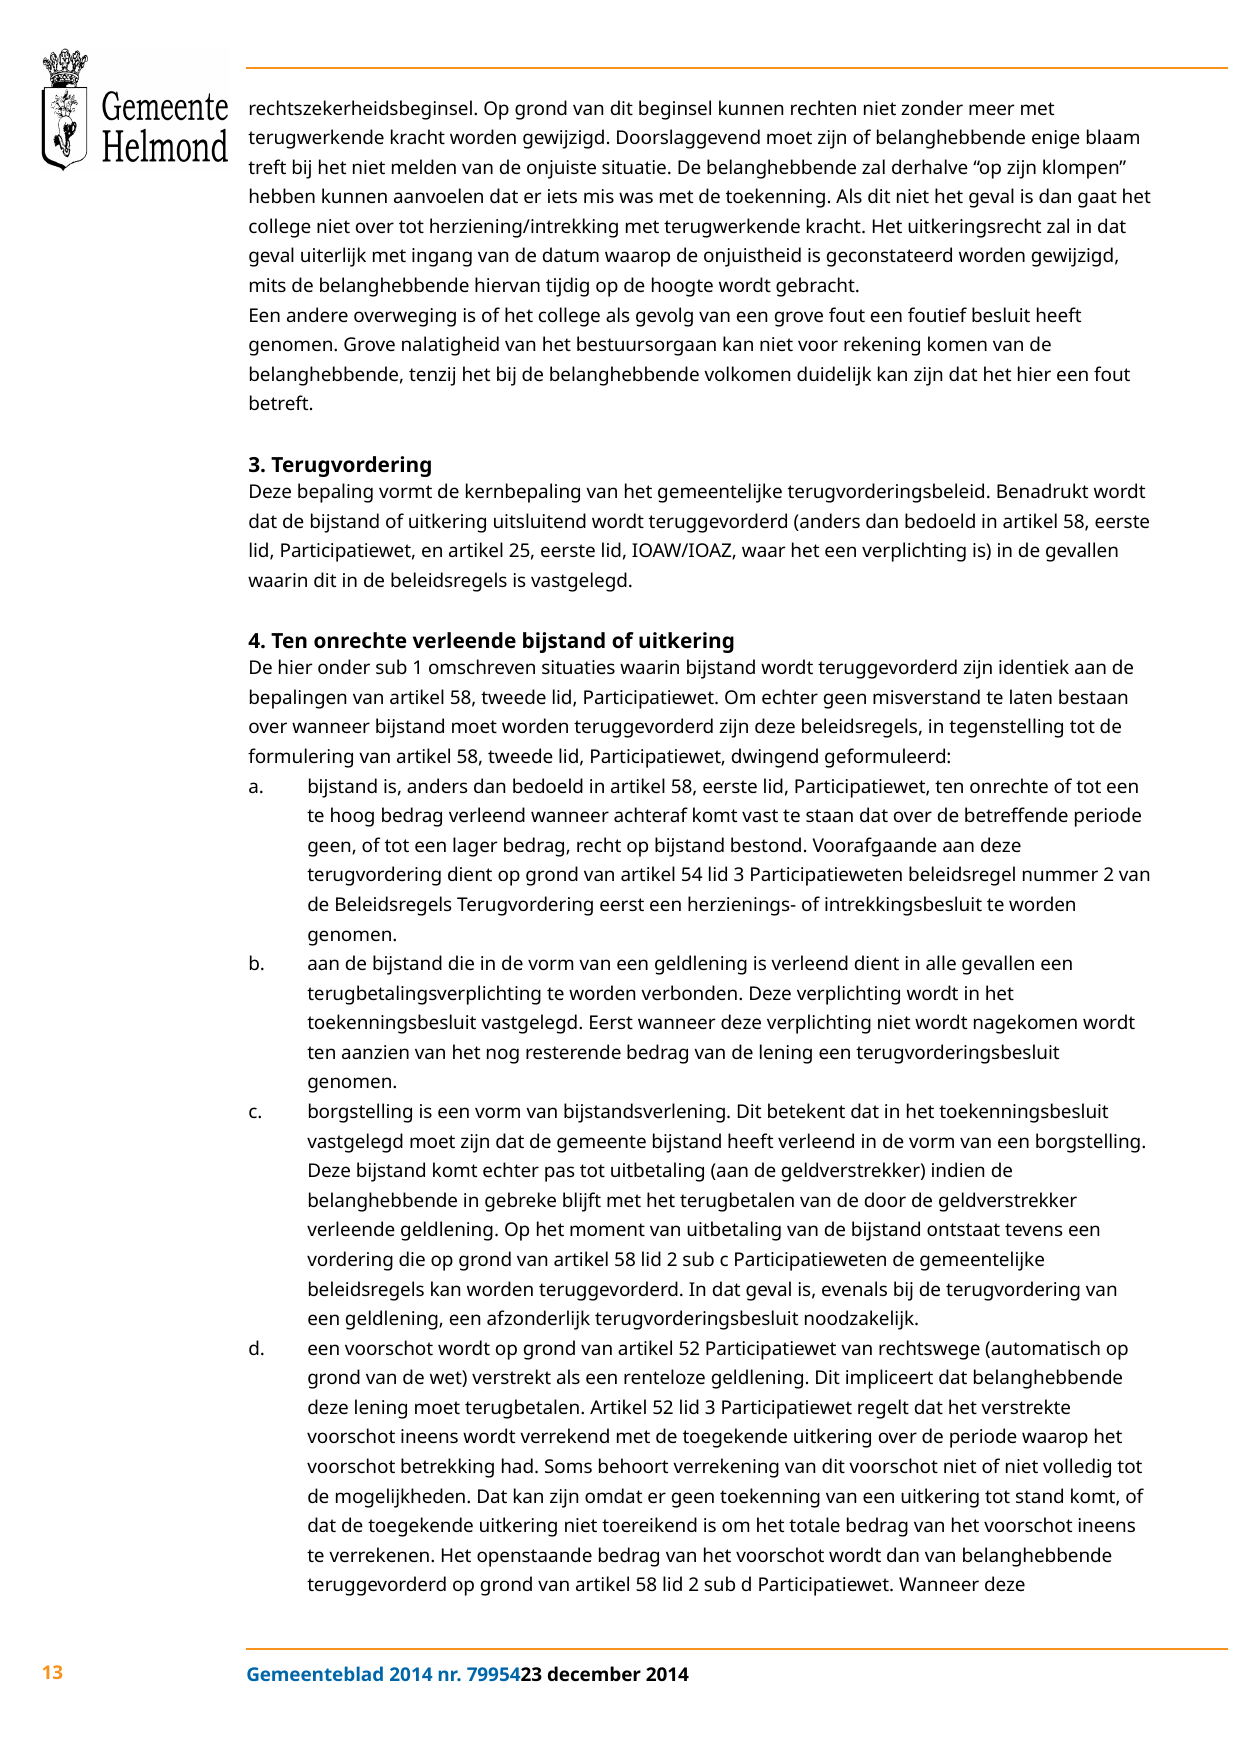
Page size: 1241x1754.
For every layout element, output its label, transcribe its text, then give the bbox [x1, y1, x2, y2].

picture [41, 47, 231, 172]
text Deze bepaling vormt de kernbepaling van het gemeentelijke terugvorderingsbeleid. Benadrukt wordt dat de bijstand of uitkering uitsluitend wordt teruggevorderd (anders dan bedoeld in artikel 58, eerste lid, Participatiewet, en artikel 25, eerste lid, IOAW/IOAZ, waar het een verplichting is) in de gevallen waarin dit in de beleidsregels is vastgelegd. [248, 478, 1152, 593]
list borgstelling is een vorm van bijstandsverlening. Dit betekent dat in het toekenningsbesluit vastgelegd moet zijn dat de gemeente bijstand heeft verleend in de vorm van een borgstelling. Deze bijstand komt echter pas tot uitbetaling (aan de geldverstrekker) indien de belanghebbende in gebreke blijft met het terugbetalen van de door de geldverstrekker verleende geldlening. Op het moment van uitbetaling van de bijstand ontstaat tevens een vordering die op grond van artikel 58 lid 2 sub c Participatieweten de gemeentelijke beleidsregels kan worden teruggevorderd. In dat geval is, evenals bij de terugvordering van een geldlening, een afzonderlijk terugvorderingsbesluit noodzakelijk. [248, 1098, 1152, 1331]
list aan de bijstand die in de vorm van een geldlening is verleend dient in alle gevallen een terugbetalingsverplichting te worden verbonden. Deze verplichting wordt in het toekenningsbesluit vastgelegd. Eerst wanneer deze verplichting niet wordt nagekomen wordt ten aanzien van het nog resterende bedrag van de lening een terugvorderingsbesluit genomen. [248, 950, 1152, 1094]
list bijstand is, anders dan bedoeld in artikel 58, eerste lid, Participatiewet, ten onrechte of tot een te hoog bedrag verleend wanneer achteraf komt vast te staan dat over de betreffende periode geen, of tot een lager bedrag, recht op bijstand bestond. Voorafgaande aan deze terugvordering dient op grond van artikel 54 lid 3 Participatieweten beleidsregel nummer 2 van de Beleidsregels Terugvordering eerst een herzienings- of intrekkingsbesluit te worden genomen. [248, 773, 1152, 947]
text De hier onder sub 1 omschreven situaties waarin bijstand wordt teruggevorderd zijn identiek aan de bepalingen van artikel 58, tweede lid, Participatiewet. Om echter geen misverstand te laten bestaan over wanneer bijstand moet worden teruggevorderd zijn deze beleidsregels, in tegenstelling tot de formulering van artikel 58, tweede lid, Participatiewet, dwingend geformuleerd: [248, 654, 1152, 769]
text Een andere overweging is of het college als gevolg van een grove fout een foutief besluit heeft genomen. Grove nalatigheid van het bestuursorgaan kan niet voor rekening komen van de belanghebbende, tenzij het bij de belanghebbende volkomen duidelijk kan zijn dat het hier een fout betreft. [248, 302, 1152, 416]
list een voorschot wordt op grond van artikel 52 Participatiewet van rechtswege (automatisch op grond van de wet) verstrekt als een renteloze geldlening. Dit impliceert dat belanghebbende deze lening moet terugbetalen. Artikel 52 lid 3 Participatiewet regelt dat het verstrekte voorschot ineens wordt verrekend met de toegekende uitkering over de periode waarop het voorschot betrekking had. Soms behoort verrekening van dit voorschot niet of niet volledig tot de mogelijkheden. Dat kan zijn omdat er geen toekenning van een uitkering tot stand komt, of dat de toegekende uitkering niet toereikend is om het totale bedrag van het voorschot ineens te verrekenen. Het openstaande bedrag van het voorschot wordt dan van belanghebbende teruggevorderd op grond van artikel 58 lid 2 sub d Participatiewet. Wanneer deze [248, 1335, 1152, 1597]
text 4. Ten onrechte verleende bijstand of uitkering [248, 626, 1152, 654]
text rechtszekerheidsbeginsel. Op grond van dit beginsel kunnen rechten niet zonder meer met terugwerkende kracht worden gewijzigd. Doorslaggevend moet zijn of belanghebbende enige blaam treft bij het niet melden van de onjuiste situatie. De belanghebbende zal derhalve “op zijn klompen” hebben kunnen aanvoelen dat er iets mis was met de toekenning. Als dit niet het geval is dan gaat het college niet over tot herziening/intrekking met terugwerkende kracht. Het uitkeringsrecht zal in dat geval uiterlijk met ingang van de datum waarop de onjuistheid is geconstateerd worden gewijzigd, mits de belanghebbende hiervan tijdig op de hoogte wordt gebracht. [248, 95, 1152, 298]
text 3. Terugvordering [248, 450, 1152, 478]
